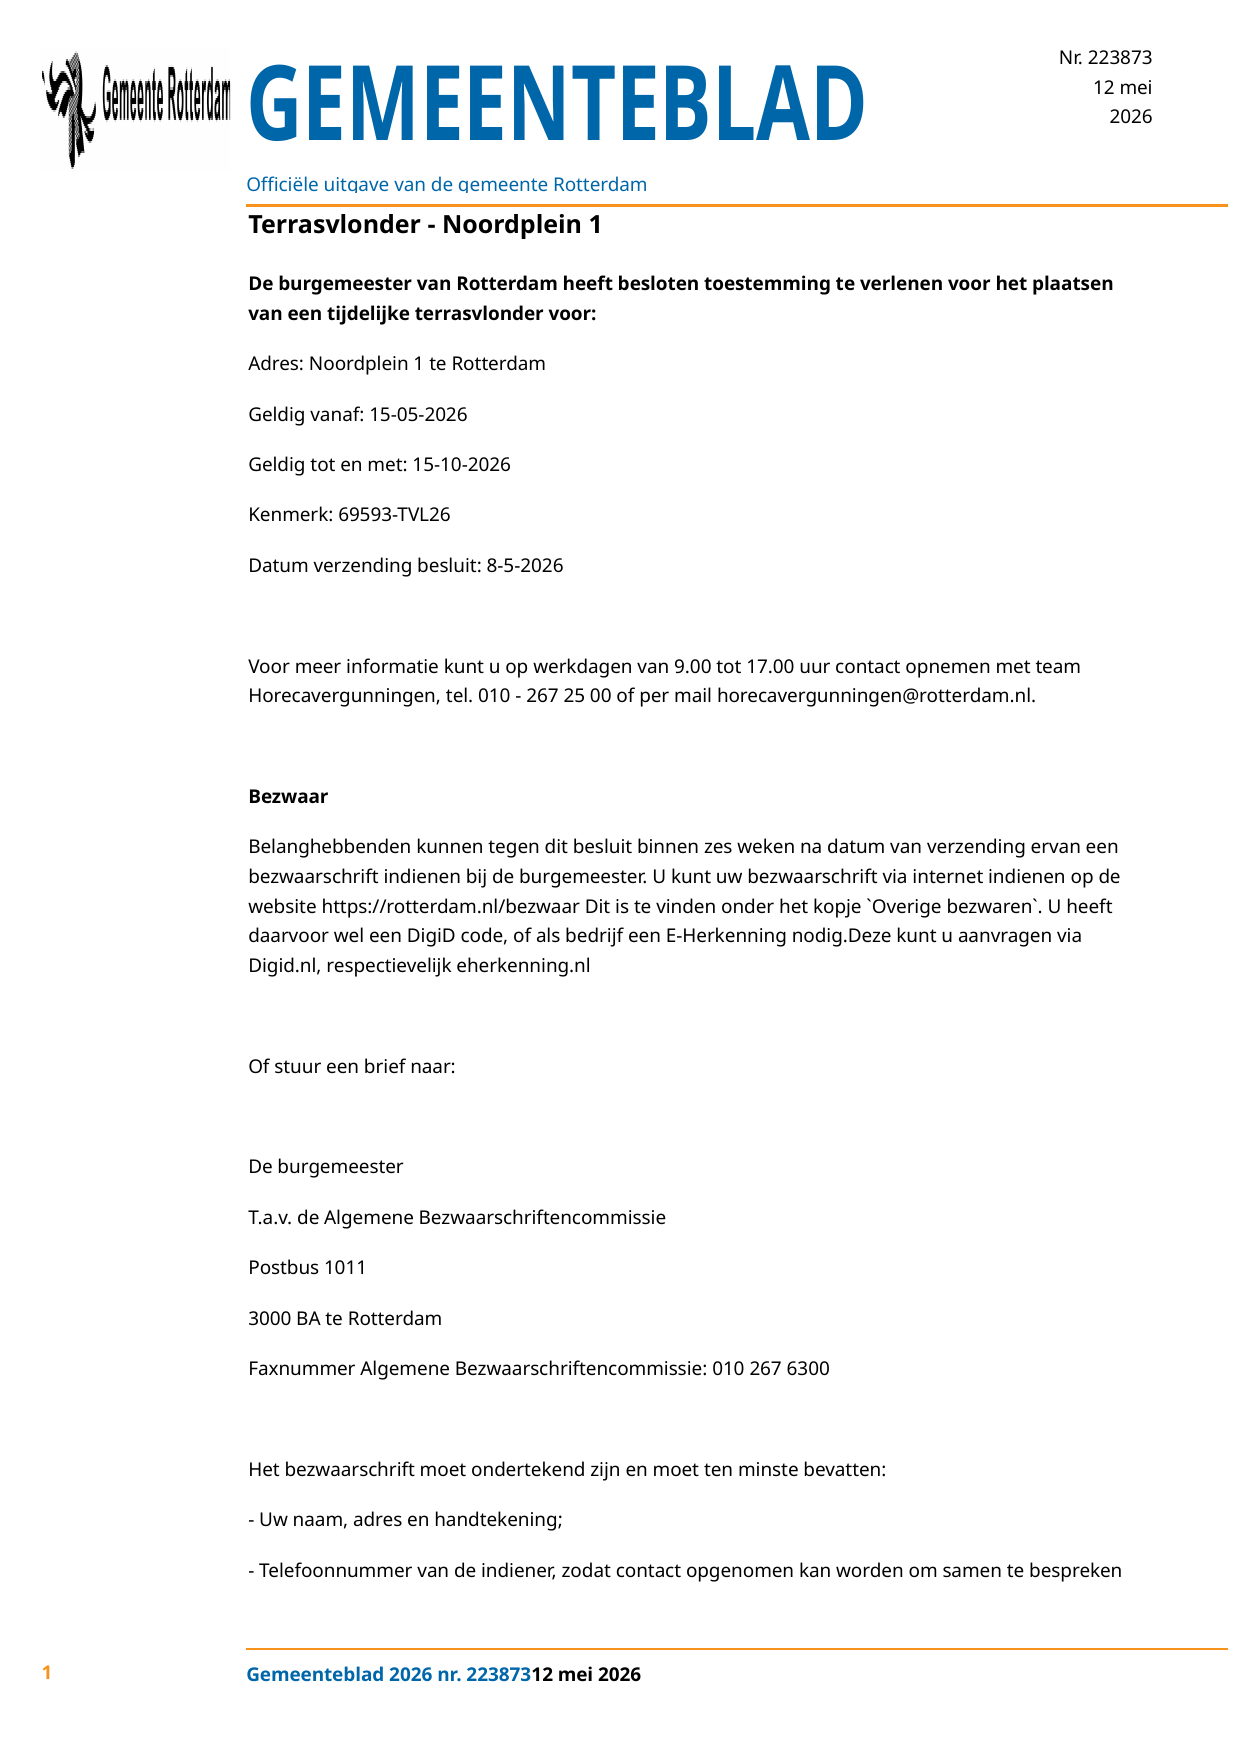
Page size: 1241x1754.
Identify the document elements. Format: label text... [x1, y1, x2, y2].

text Postbus 1011 [248, 1254, 1152, 1280]
text T.a.v. de Algemene Bezwaarschriftencommissie [248, 1204, 1152, 1230]
text Faxnummer Algemene Bezwaarschriftencommissie: 010 267 6300 [248, 1355, 1152, 1381]
text Het bezwaarschrift moet ondertekend zijn en moet ten minste bevatten: [248, 1456, 1152, 1482]
text Geldig tot en met: 15-10-2026 [248, 451, 1152, 477]
text - Telefoonnummer van de indiener, zodat contact opgenomen kan worden om samen te bespreken [248, 1557, 1152, 1583]
text Geldig vanaf: 15-05-2026 [248, 401, 1152, 426]
text Terrasvlonder - Noordplein 1 [248, 207, 1152, 241]
text Kenmerk: 69593-TVL26 [248, 502, 1152, 527]
text De burgemeester van Rotterdam heeft besloten toestemming te verlenen voor het plaatsen van een tijdelijke terrasvlonder voor: [248, 270, 1152, 326]
text - Uw naam, adres en handtekening; [248, 1507, 1152, 1532]
text Voor meer informatie kunt u op werkdagen van 9.00 tot 17.00 uur contact opnemen met team Horecavergunningen, tel. 010 - 267 25 00 of per mail horecavergunningen@rotterdam.nl. [248, 653, 1152, 708]
text Bezwaar [248, 783, 1152, 809]
text De burgemeester [248, 1154, 1152, 1179]
text Adres: Noordplein 1 te Rotterdam [248, 350, 1152, 376]
text 3000 BA te Rotterdam [248, 1305, 1152, 1331]
text Belanghebbenden kunnen tegen dit besluit binnen zes weken na datum van verzending ervan een bezwaarschrift indienen bij de burgemeester. U kunt uw bezwaarschrift via internet indienen op de website https://rotterdam.nl/bezwaar Dit is te vinden onder het kopje `Overige bezwaren`. U heeft daarvoor wel een DigiD code, of als bedrijf een E-Herkenning nodig.Deze kunt u aanvragen via Digid.nl, respectievelijk eherkenning.nl [248, 834, 1152, 978]
text Datum verzending besluit: 8-5-2026 [248, 552, 1152, 578]
picture [41, 47, 231, 172]
text Of stuur een brief naar: [248, 1053, 1152, 1078]
